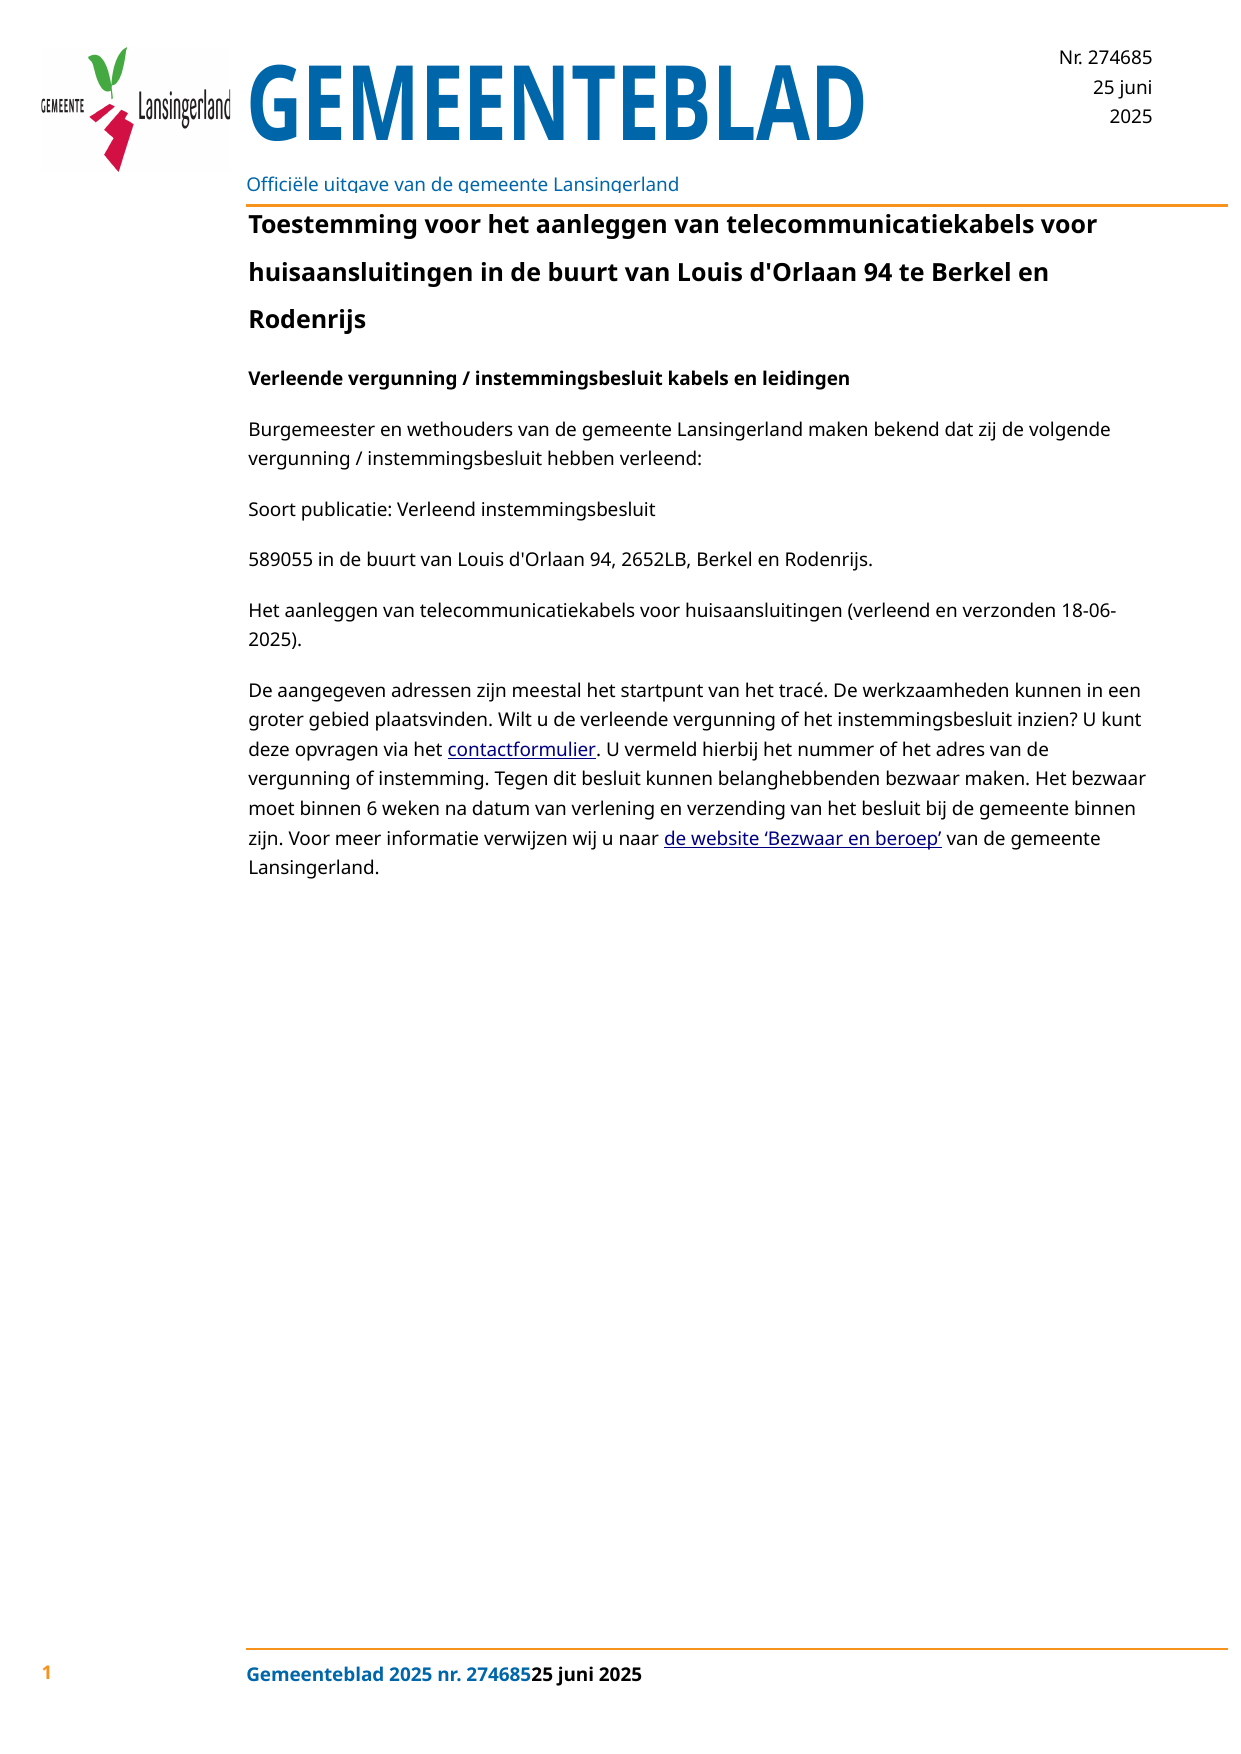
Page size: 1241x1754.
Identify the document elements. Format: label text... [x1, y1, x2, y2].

text Toestemming voor het aanleggen van telecommunicatiekabels voor huisaansluitingen in de buurt van Louis d'Orlaan 94 te Berkel en Rodenrijs [248, 207, 1152, 336]
text 589055 in de buurt van Louis d'Orlaan 94, 2652LB, Berkel en Rodenrijs. [248, 546, 1152, 572]
text Verleende vergunning / instemmingsbesluit kabels en leidingen [248, 366, 1152, 391]
picture [41, 47, 231, 172]
text Burgemeester en wethouders van de gemeente Lansingerland maken bekend dat zij de volgende vergunning / instemmingsbesluit hebben verleend: [248, 416, 1152, 471]
text Het aanleggen van telecommunicatiekabels voor huisaansluitingen (verleend en verzonden 18-06-2025). [248, 597, 1152, 652]
text De aangegeven adressen zijn meestal het startpunt van het tracé. De werkzaamheden kunnen in een groter gebied plaatsvinden. Wilt u de verleende vergunning of het instemmingsbesluit inzien? U kunt deze opvragen via het contactformulier. U vermeld hierbij het nummer of het adres van de vergunning of instemming. Tegen dit besluit kunnen belanghebbenden bezwaar maken. Het bezwaar moet binnen 6 weken na datum van verlening en verzending van het besluit bij de gemeente binnen zijn. Voor meer informatie verwijzen wij u naar de website ‘Bezwaar en beroep’ van de gemeente Lansingerland. [248, 677, 1152, 880]
text Soort publicatie: Verleend instemmingsbesluit [248, 496, 1152, 522]
